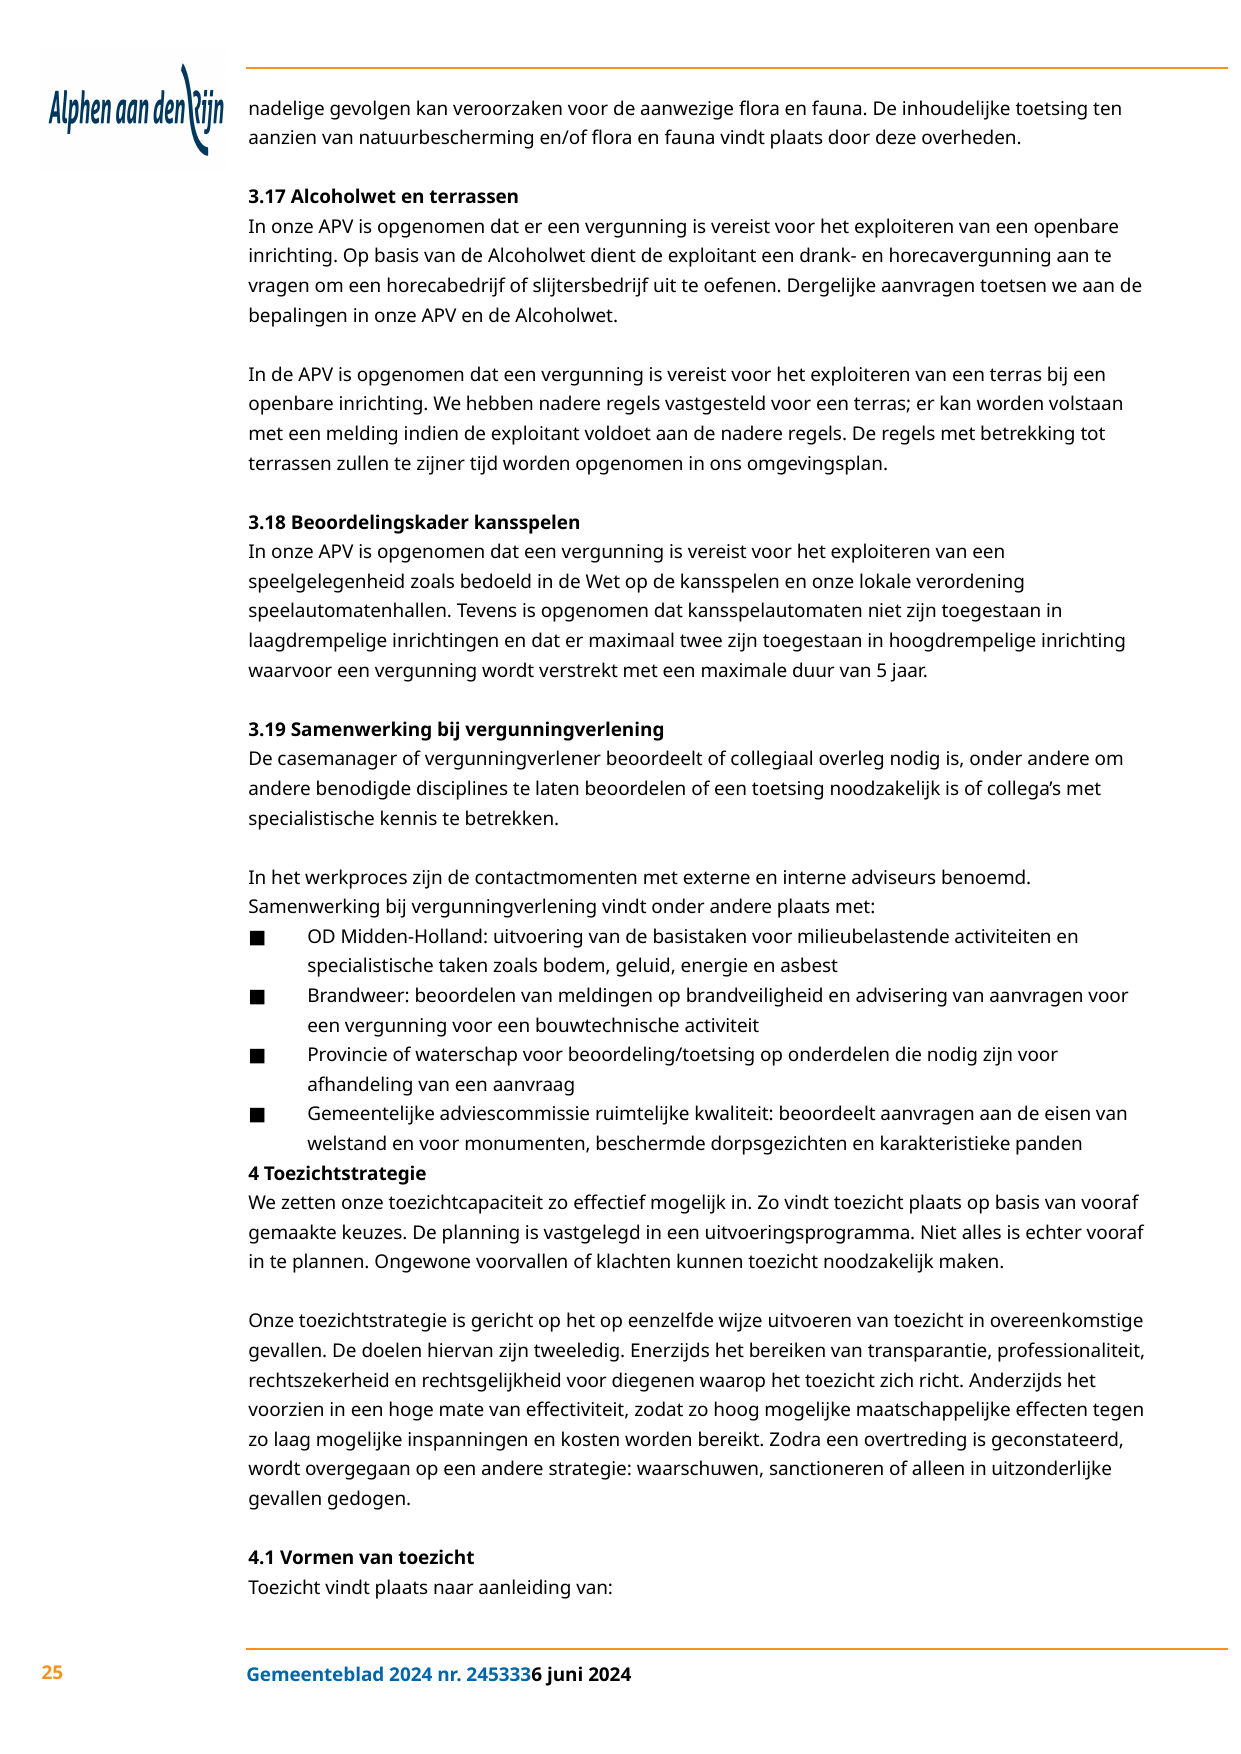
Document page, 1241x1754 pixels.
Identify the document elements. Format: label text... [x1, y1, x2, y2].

text In onze APV is opgenomen dat een vergunning is vereist voor het exploiteren van een speelgelegenheid zoals bedoeld in de Wet op de kansspelen en onze lokale verordening speelautomatenhallen. Tevens is opgenomen dat kansspelautomaten niet zijn toegestaan in laagdrempelige inrichtingen en dat er maximaal twee zijn toegestaan in hoogdrempelige inrichting waarvoor een vergunning wordt verstrekt met een maximale duur van 5 jaar. [248, 538, 1152, 683]
text We zetten onze toezichtcapaciteit zo effectief mogelijk in. Zo vindt toezicht plaats op basis van vooraf gemaakte keuzes. De planning is vastgelegd in een uitvoeringsprogramma. Niet alles is echter vooraf in te plannen. Ongewone voorvallen of klachten kunnen toezicht noodzakelijk maken. [248, 1189, 1152, 1274]
text 3.17 Alcoholwet en terrassen [248, 183, 1152, 209]
list Gemeentelijke adviescommissie ruimtelijke kwaliteit: beoordeelt aanvragen aan de eisen van welstand en voor monumenten, beschermde dorpsgezichten en karakteristieke panden [248, 1101, 1152, 1156]
list Provincie of waterschap voor beoordeling/toetsing op onderdelen die nodig zijn voor afhandeling van een aanvraag [248, 1041, 1152, 1097]
list OD Midden-Holland: uitvoering van de basistaken voor milieubelastende activiteiten en specialistische taken zoals bodem, geluid, energie en asbest [248, 923, 1152, 978]
text 4 Toezichtstrategie [248, 1160, 1152, 1186]
text 3.18 Beoordelingskader kansspelen [248, 509, 1152, 535]
text In het werkproces zijn de contactmomenten met externe en interne adviseurs benoemd. Samenwerking bij vergunningverlening vindt onder andere plaats met: [248, 864, 1152, 919]
text In de APV is opgenomen dat een vergunning is vereist voor het exploiteren van een terras bij een openbare inrichting. We hebben nadere regels vastgesteld voor een terras; er kan worden volstaan met een melding indien de exploitant voldoet aan de nadere regels. De regels met betrekking tot terrassen zullen te zijner tijd worden opgenomen in ons omgevingsplan. [248, 361, 1152, 476]
text In onze APV is opgenomen dat er een vergunning is vereist voor het exploiteren van een openbare inrichting. Op basis van de Alcoholwet dient de exploitant een drank- en horecavergunning aan te vragen om een horecabedrijf of slijtersbedrijf uit te oefenen. Dergelijke aanvragen toetsen we aan de bepalingen in onze APV en de Alcoholwet. [248, 213, 1152, 328]
text 3.19 Samenwerking bij vergunningverlening [248, 716, 1152, 742]
text De casemanager of vergunningverlener beoordeelt of collegiaal overleg nodig is, onder andere om andere benodigde disciplines te laten beoordelen of een toetsing noodzakelijk is of collega’s met specialistische kennis te betrekken. [248, 746, 1152, 831]
picture [41, 47, 231, 172]
text Onze toezichtstrategie is gericht op het op eenzelfde wijze uitvoeren van toezicht in overeenkomstige gevallen. De doelen hiervan zijn tweeledig. Enerzijds het bereiken van transparantie, professionaliteit, rechtszekerheid en rechtsgelijkheid voor diegenen waarop het toezicht zich richt. Anderzijds het voorzien in een hoge mate van effectiviteit, zodat zo hoog mogelijke maatschappelijke effecten tegen zo laag mogelijke inspanningen en kosten worden bereikt. Zodra een overtreding is geconstateerd, wordt overgegaan op een andere strategie: waarschuwen, sanctioneren of alleen in uitzonderlijke gevallen gedogen. [248, 1308, 1152, 1511]
list Brandweer: beoordelen van meldingen op brandveiligheid en advisering van aanvragen voor een vergunning voor een bouwtechnische activiteit [248, 982, 1152, 1038]
text 4.1 Vormen van toezicht [248, 1544, 1152, 1570]
text Toezicht vindt plaats naar aanleiding van: [248, 1574, 1152, 1600]
text nadelige gevolgen kan veroorzaken voor de aanwezige flora en fauna. De inhoudelijke toetsing ten aanzien van natuurbescherming en/of flora en fauna vindt plaats door deze overheden. [248, 95, 1152, 150]
